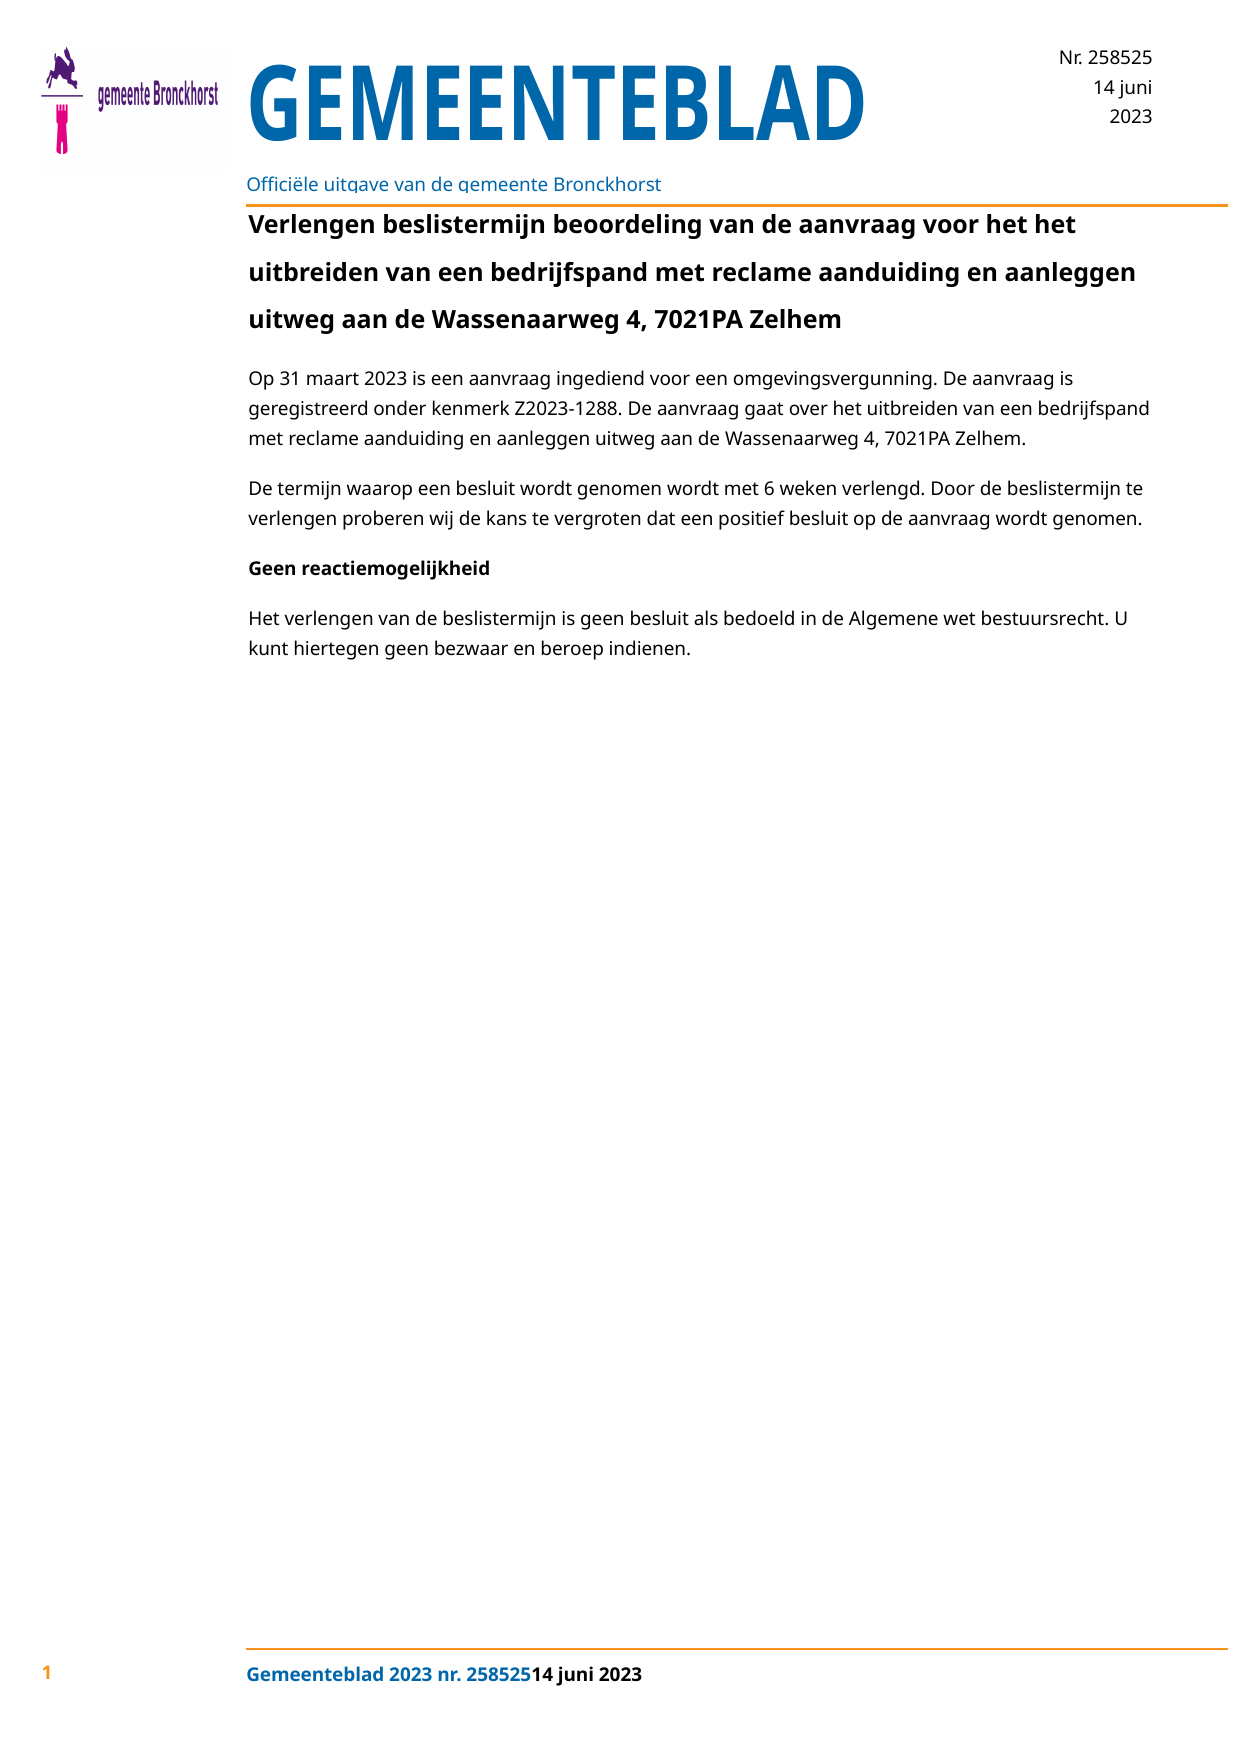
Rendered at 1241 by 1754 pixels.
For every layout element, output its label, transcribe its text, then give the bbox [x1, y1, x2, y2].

text Verlengen beslistermijn beoordeling van de aanvraag voor het het uitbreiden van een bedrijfspand met reclame aanduiding en aanleggen uitweg aan de Wassenaarweg 4, 7021PA Zelhem [248, 207, 1152, 336]
text Het verlengen van de beslistermijn is geen besluit als bedoeld in de Algemene wet bestuursrecht. U kunt hiertegen geen bezwaar en beroep indienen. [248, 606, 1152, 661]
text De termijn waarop een besluit wordt genomen wordt met 6 weken verlengd. Door de beslistermijn te verlengen proberen wij de kans te vergroten dat een positief besluit op de aanvraag wordt genomen. [248, 475, 1152, 530]
text Op 31 maart 2023 is een aanvraag ingediend voor een omgevingsvergunning. De aanvraag is geregistreerd onder kenmerk Z2023-1288. De aanvraag gaat over het uitbreiden van een bedrijfspand met reclame aanduiding en aanleggen uitweg aan de Wassenaarweg 4, 7021PA Zelhem. [248, 366, 1152, 450]
text Geen reactiemogelijkheid [248, 555, 1152, 581]
picture [41, 47, 231, 172]
